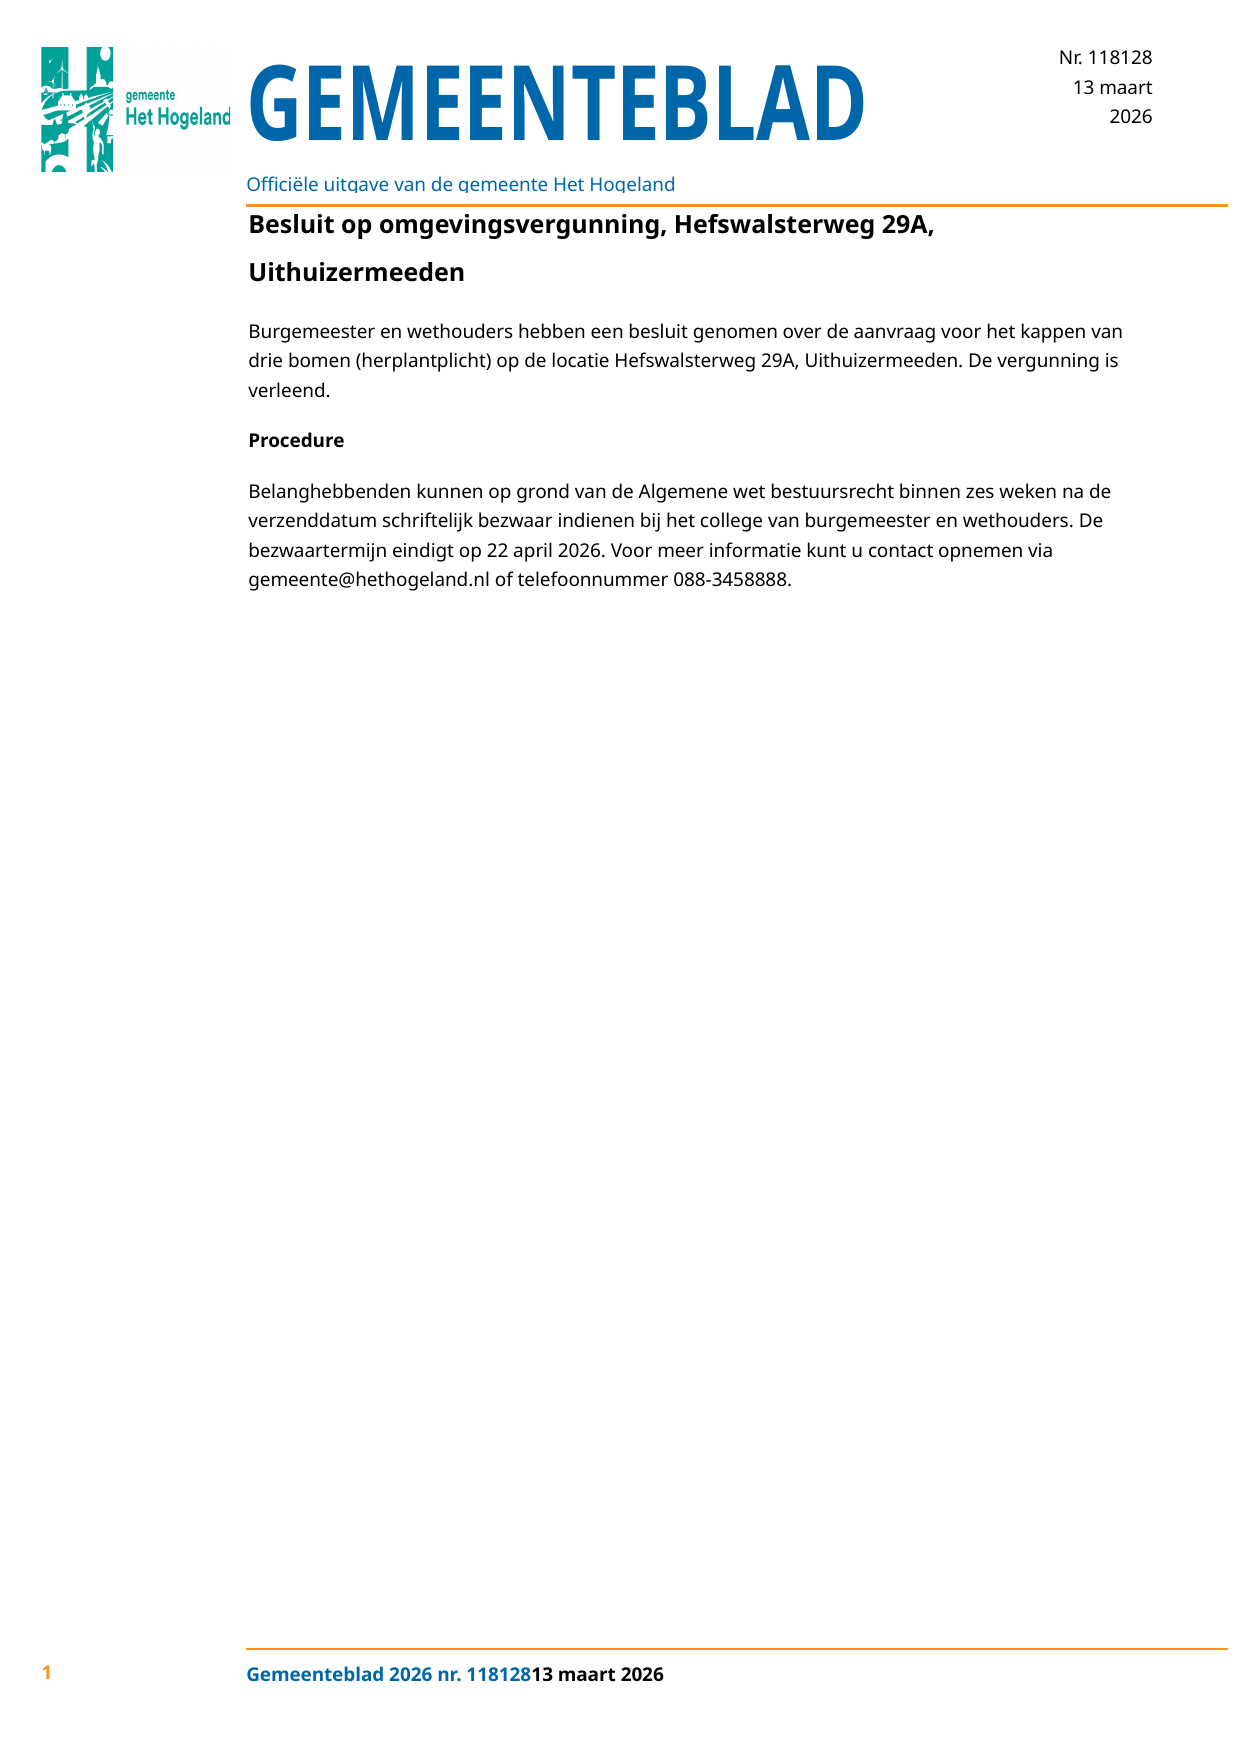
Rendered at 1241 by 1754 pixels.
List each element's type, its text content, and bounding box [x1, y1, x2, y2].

text Besluit op omgevingsvergunning, Hefswalsterweg 29A, Uithuizermeeden [248, 207, 1152, 288]
picture [41, 47, 231, 172]
text Procedure [248, 427, 1152, 453]
text Burgemeester en wethouders hebben een besluit genomen over de aanvraag voor het kappen van drie bomen (herplantplicht) op de locatie Hefswalsterweg 29A, Uithuizermeeden. De vergunning is verleend. [248, 318, 1152, 403]
text Belanghebbenden kunnen op grond van de Algemene wet bestuursrecht binnen zes weken na de verzenddatum schriftelijk bezwaar indienen bij het college van burgemeester en wethouders. De bezwaartermijn eindigt op 22 april 2026. Voor meer informatie kunt u contact opnemen via gemeente@hethogeland.nl of telefoonnummer 088-3458888. [248, 478, 1152, 592]
